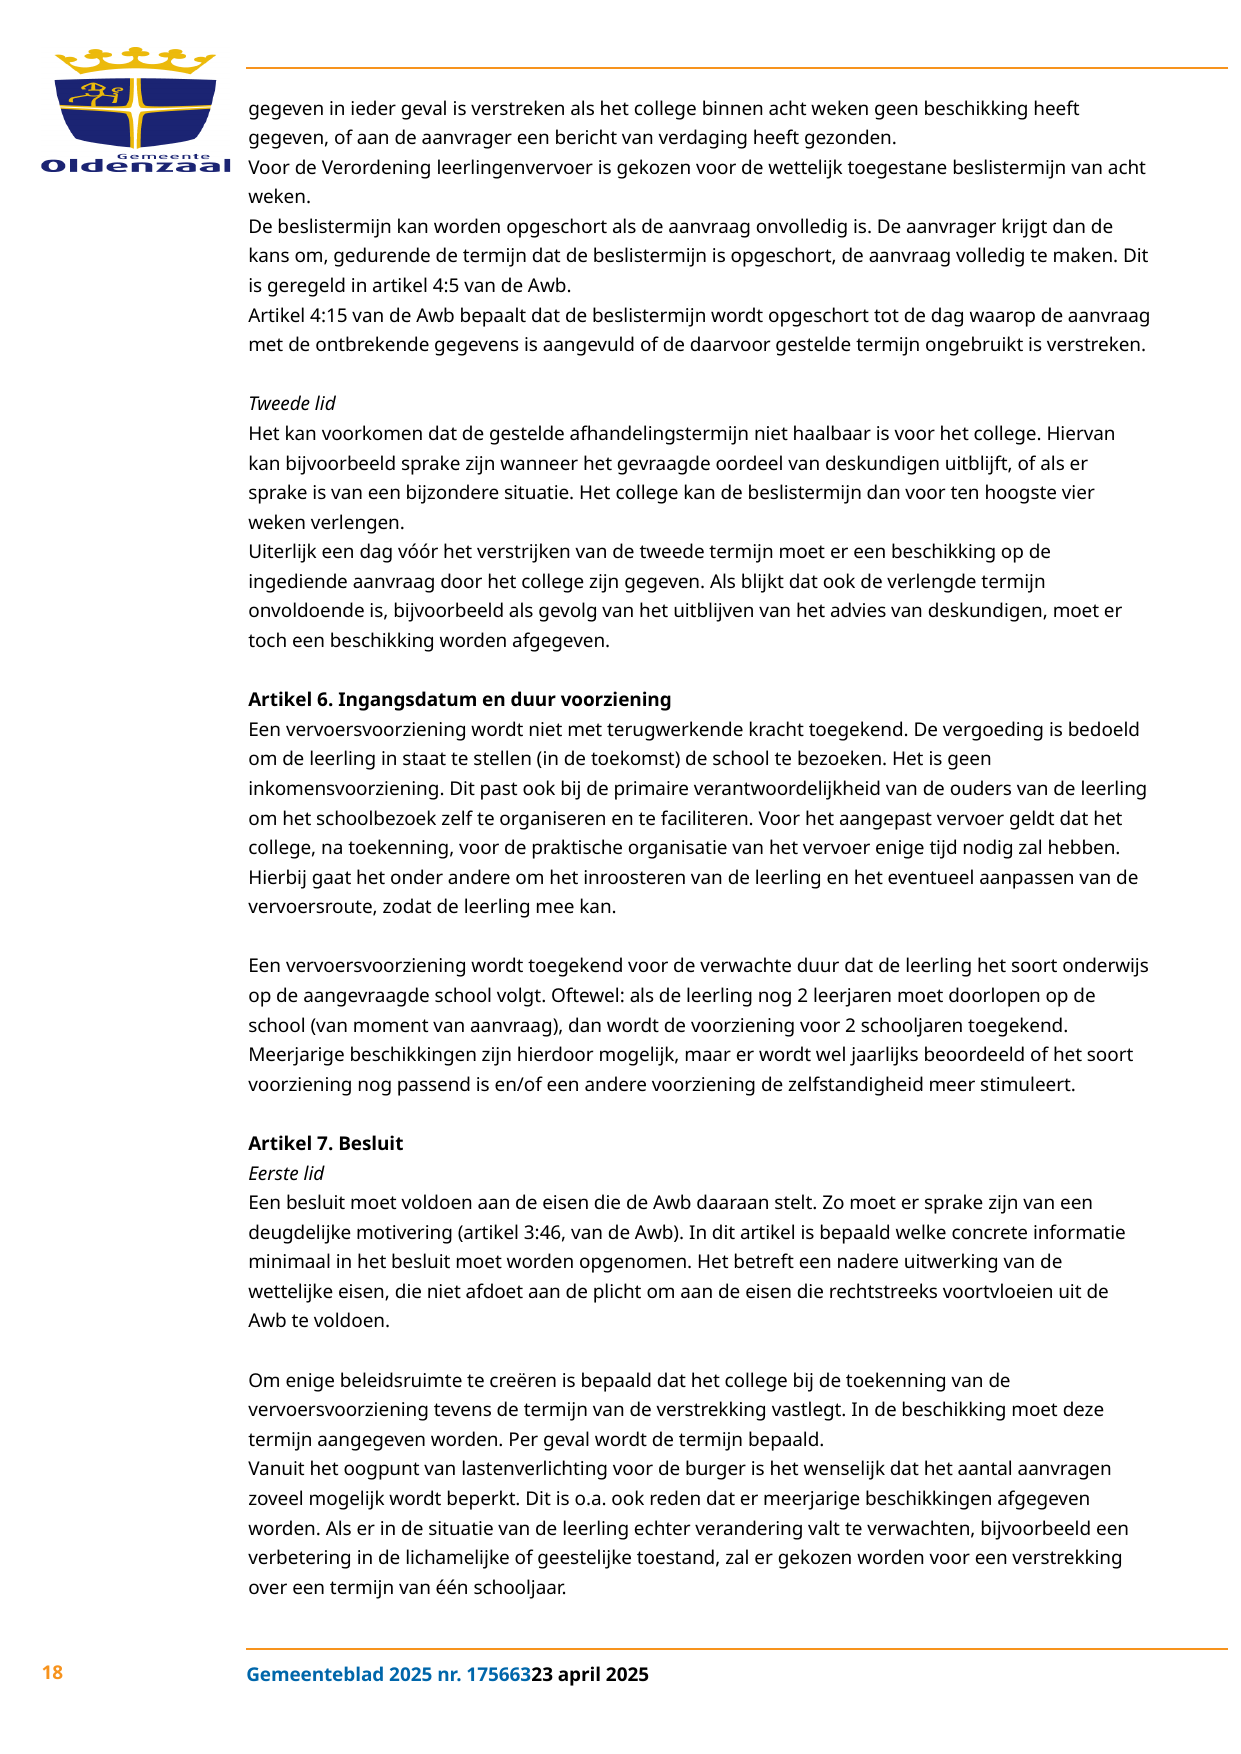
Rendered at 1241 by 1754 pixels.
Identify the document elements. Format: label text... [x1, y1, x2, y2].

text Om enige beleidsruimte te creëren is bepaald dat het college bij de toekenning van de vervoersvoorziening tevens de termijn van de verstrekking vastlegt. In de beschikking moet deze termijn aangegeven worden. Per geval wordt de termijn bepaald. [248, 1367, 1152, 1452]
text Artikel 6. Ingangsdatum en duur voorziening [248, 686, 1152, 712]
text Eerste lid [248, 1160, 1152, 1186]
text Een besluit moet voldoen aan de eisen die de Awb daaraan stelt. Zo moet er sprake zijn van een deugdelijke motivering (artikel 3:46, van de Awb). In dit artikel is bepaald welke concrete informatie minimaal in het besluit moet worden opgenomen. Het betreft een nadere uitwerking van de wettelijke eisen, die niet afdoet aan de plicht om aan de eisen die rechtstreeks voortvloeien uit de Awb te voldoen. [248, 1189, 1152, 1333]
text Vanuit het oogpunt van lastenverlichting voor de burger is het wenselijk dat het aantal aanvragen zoveel mogelijk wordt beperkt. Dit is o.a. ook reden dat er meerjarige beschikkingen afgegeven worden. Als er in de situatie van de leerling echter verandering valt te verwachten, bijvoorbeeld een verbetering in de lichamelijke of geestelijke toestand, zal er gekozen worden voor een verstrekking over een termijn van één schooljaar. [248, 1456, 1152, 1600]
picture [41, 47, 231, 172]
text De beslistermijn kan worden opgeschort als de aanvraag onvolledig is. De aanvrager krijgt dan de kans om, gedurende de termijn dat de beslistermijn is opgeschort, de aanvraag volledig te maken. Dit is geregeld in artikel 4:5 van de Awb. [248, 213, 1152, 298]
text Tweede lid [248, 391, 1152, 416]
text Artikel 7. Besluit [248, 1130, 1152, 1156]
text Voor de Verordening leerlingenvervoer is gekozen voor de wettelijk toegestane beslistermijn van acht weken. [248, 154, 1152, 209]
text Artikel 4:15 van de Awb bepaalt dat de beslistermijn wordt opgeschort tot de dag waarop de aanvraag met de ontbrekende gegevens is aangevuld of de daarvoor gestelde termijn ongebruikt is verstreken. [248, 302, 1152, 357]
text gegeven in ieder geval is verstreken als het college binnen acht weken geen beschikking heeft gegeven, of aan de aanvrager een bericht van verdaging heeft gezonden. [248, 95, 1152, 150]
text Een vervoersvoorziening wordt toegekend voor de verwachte duur dat de leerling het soort onderwijs op de aangevraagde school volgt. Oftewel: als de leerling nog 2 leerjaren moet doorlopen op de school (van moment van aanvraag), dan wordt de voorziening voor 2 schooljaren toegekend. Meerjarige beschikkingen zijn hierdoor mogelijk, maar er wordt wel jaarlijks beoordeeld of het soort voorziening nog passend is en/of een andere voorziening de zelfstandigheid meer stimuleert. [248, 953, 1152, 1097]
text Het kan voorkomen dat de gestelde afhandelingstermijn niet haalbaar is voor het college. Hiervan kan bijvoorbeeld sprake zijn wanneer het gevraagde oordeel van deskundigen uitblijft, of als er sprake is van een bijzondere situatie. Het college kan de beslistermijn dan voor ten hoogste vier weken verlengen. [248, 420, 1152, 535]
text Een vervoersvoorziening wordt niet met terugwerkende kracht toegekend. De vergoeding is bedoeld om de leerling in staat te stellen (in de toekomst) de school te bezoeken. Het is geen inkomensvoorziening. Dit past ook bij de primaire verantwoordelijkheid van de ouders van de leerling om het schoolbezoek zelf te organiseren en te faciliteren. Voor het aangepast vervoer geldt dat het college, na toekenning, voor de praktische organisatie van het vervoer enige tijd nodig zal hebben. Hierbij gaat het onder andere om het inroosteren van de leerling en het eventueel aanpassen van de vervoersroute, zodat de leerling mee kan. [248, 716, 1152, 919]
text Uiterlijk een dag vóór het verstrijken van de tweede termijn moet er een beschikking op de ingediende aanvraag door het college zijn gegeven. Als blijkt dat ook de verlengde termijn onvoldoende is, bijvoorbeeld als gevolg van het uitblijven van het advies van deskundigen, moet er toch een beschikking worden afgegeven. [248, 538, 1152, 653]
